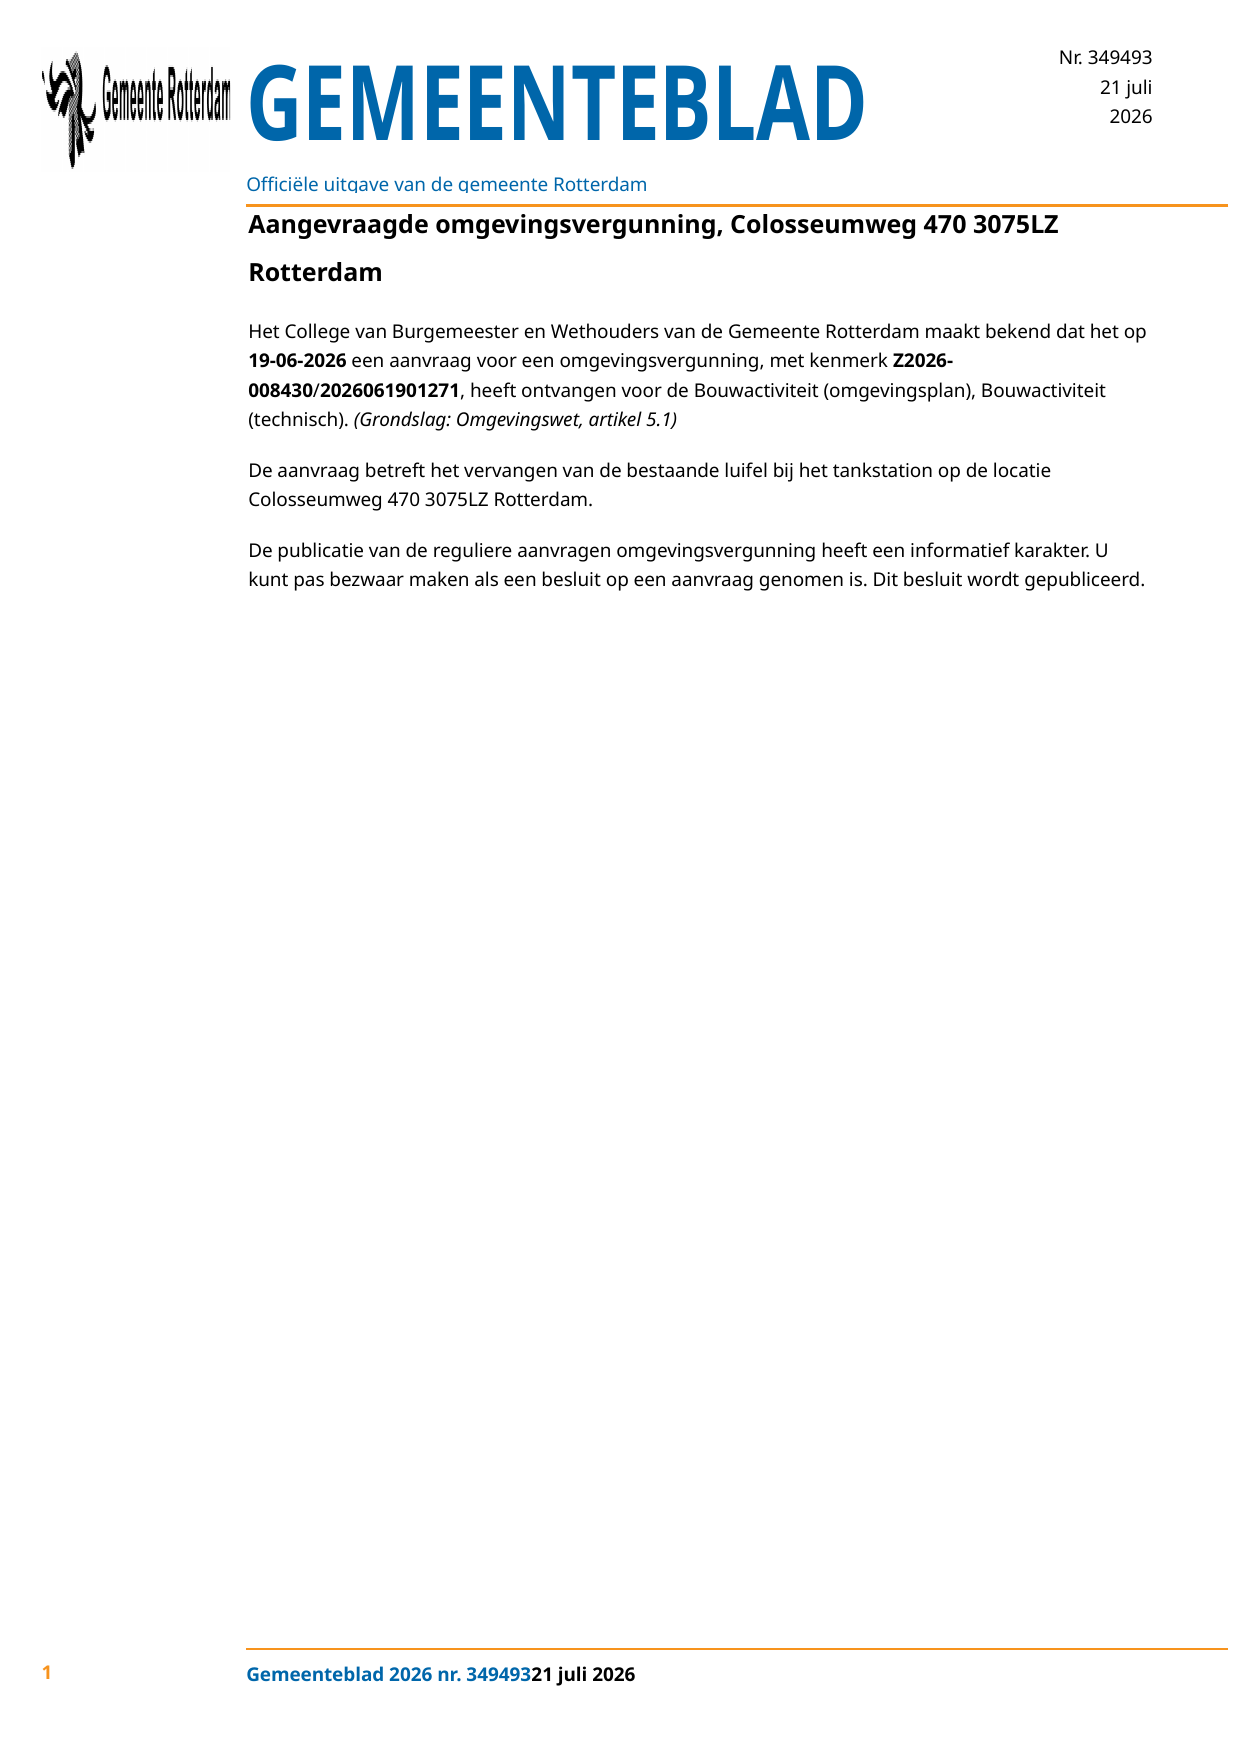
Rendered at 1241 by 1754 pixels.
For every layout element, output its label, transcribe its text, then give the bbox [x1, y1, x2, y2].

picture [41, 47, 231, 172]
text De aanvraag betreft het vervangen van de bestaande luifel bij het tankstation op de locatie Colosseumweg 470 3075LZ Rotterdam. [248, 457, 1152, 512]
text De publicatie van de reguliere aanvragen omgevingsvergunning heeft een informatief karakter. U kunt pas bezwaar maken als een besluit op een aanvraag genomen is. Dit besluit wordt gepubliceerd. [248, 537, 1152, 592]
text Aangevraagde omgevingsvergunning, Colosseumweg 470 3075LZ Rotterdam [248, 207, 1152, 288]
text Het College van Burgemeester en Wethouders van de Gemeente Rotterdam maakt bekend dat het op 19-06-2026 een aanvraag voor een omgevingsvergunning, met kenmerk Z2026-008430/2026061901271, heeft ontvangen voor de Bouwactiviteit (omgevingsplan), Bouwactiviteit (technisch). (Grondslag: Omgevingswet, artikel 5.1) [248, 318, 1152, 432]
